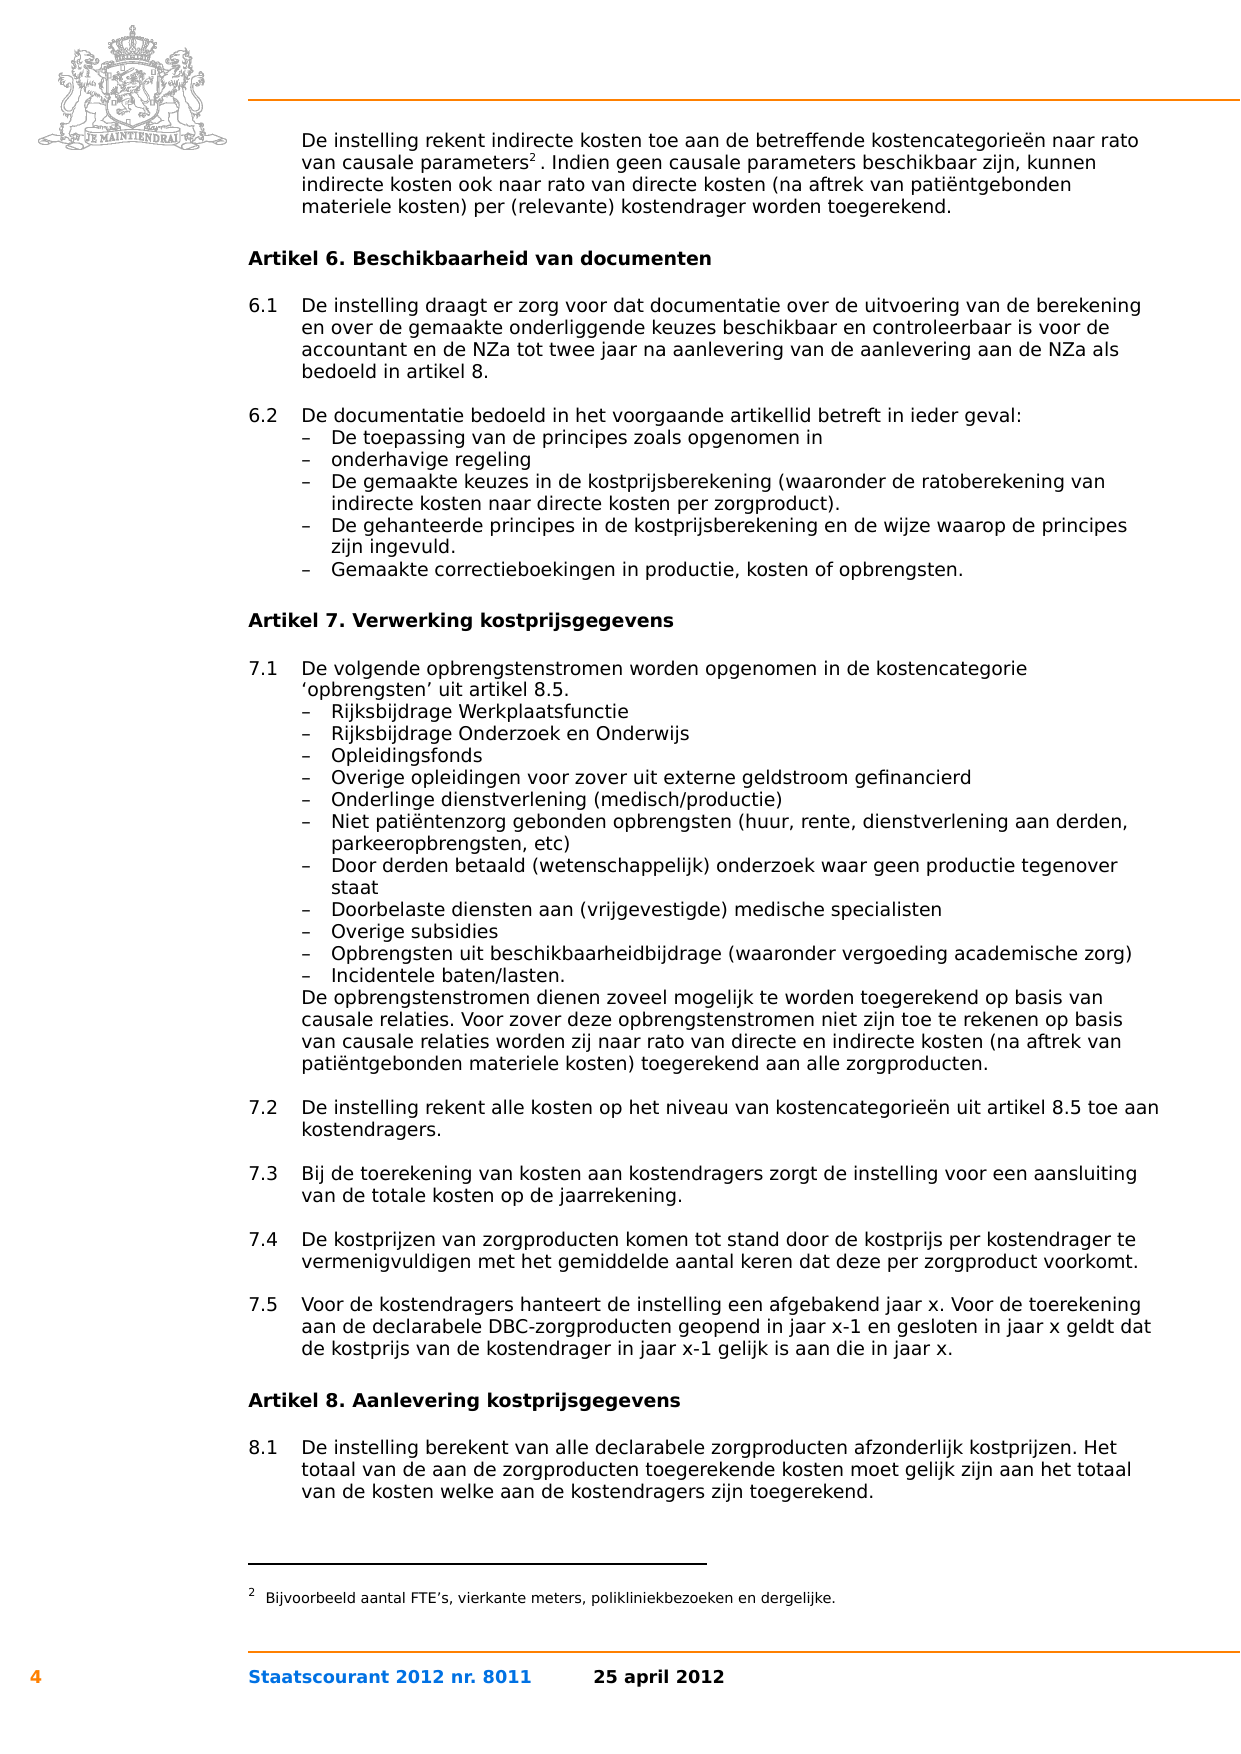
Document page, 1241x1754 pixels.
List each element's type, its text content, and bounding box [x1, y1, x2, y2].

text 7.4 De kostprijzen van zorgproducten komen tot stand door de kostprijs per kostendrager te vermenigvuldigen met het gemiddelde aantal keren dat deze per zorgproduct voorkomt. [248, 1228, 1163, 1272]
text – Overige subsidies [301, 921, 1163, 943]
subtitle Artikel 7. Verwerking kostprijsgegevens [248, 610, 1163, 632]
text – Incidentele baten/lasten. [301, 965, 1163, 987]
text – Gemaakte correctieboekingen in productie, kosten of opbrengsten. [301, 558, 1163, 580]
text – De gemaakte keuzes in de kostprijsberekening (waaronder de ratoberekening van indirecte kosten naar directe kosten per zorgproduct). [301, 471, 1163, 514]
text – Onderlinge dienstverlening (medisch/productie) [301, 789, 1163, 811]
text 7.1 De volgende opbrengstenstromen worden opgenomen in de kostencategorie ‘opbrengsten’ uit artikel 8.5. [248, 657, 1163, 701]
text – Door derden betaald (wetenschappelijk) onderzoek waar geen productie tegenover staat [301, 855, 1163, 899]
text 6.2 De documentatie bedoeld in het voorgaande artikellid betreft in ieder geval: [248, 404, 1163, 427]
text – Rijksbijdrage Onderzoek en Onderwijs [301, 723, 1163, 745]
text Bijvoorbeeld aantal FTE’s, vierkante meters, polikliniekbezoeken en dergelijke. [248, 1586, 1163, 1608]
text 6.1 De instelling draagt er zorg voor dat documentatie over de uitvoering van de berekening en over de gemaakte onderliggende keuzes beschikbaar en controleerbaar is voor de accountant en de NZa tot twee jaar na aanlevering van de aanlevering aan de NZa als bedoeld in artikel 8. [248, 295, 1163, 383]
text – Niet patiëntenzorg gebonden opbrengsten (huur, rente, dienstverlening aan derden, parkeeropbrengsten, etc) [301, 811, 1163, 855]
text – Rijksbijdrage Werkplaatsfunctie [301, 701, 1163, 723]
text – Opleidingsfonds [301, 745, 1163, 767]
text – onderhavige regeling [301, 448, 1163, 471]
text 7.3 Bij de toerekening van kosten aan kostendragers zorgt de instelling voor een aansluiting van de totale kosten op de jaarrekening. [248, 1163, 1163, 1207]
text – Doorbelaste diensten aan (vrijgevestigde) medische specialisten [301, 899, 1163, 921]
text 7.2 De instelling rekent alle kosten op het niveau van kostencategorieën uit artikel 8.5 toe aan kostendragers. [248, 1097, 1163, 1141]
text – De toepassing van de principes zoals opgenomen in [301, 427, 1163, 448]
subtitle Artikel 8. Aanlevering kostprijsgegevens [248, 1390, 1163, 1412]
subtitle Artikel 6. Beschikbaarheid van documenten [248, 248, 1163, 270]
picture [38, 25, 227, 150]
text 8.1 De instelling berekent van alle declarabele zorgproducten afzonderlijk kostprijzen. Het totaal van de aan de zorgproducten toegerekende kosten moet gelijk zijn aan het totaal van de kosten welke aan de kostendragers zijn toegerekend. [248, 1437, 1163, 1503]
text – Opbrengsten uit beschikbaarheidbijdrage (waaronder vergoeding academische zorg) [301, 943, 1163, 965]
text – De gehanteerde principes in de kostprijsberekening en de wijze waarop de principes zijn ingevuld. [301, 514, 1163, 558]
text 7.5 Voor de kostendragers hanteert de instelling een afgebakend jaar x. Voor de toerekening aan de declarabele DBC-zorgproducten geopend in jaar x-1 en gesloten in jaar x geldt dat de kostprijs van de kostendrager in jaar x-1 gelijk is aan die in jaar x. [248, 1294, 1163, 1360]
text – Overige opleidingen voor zover uit externe geldstroom gefinancierd [301, 767, 1163, 789]
text De opbrengstenstromen dienen zoveel mogelijk te worden toegerekend op basis van causale relaties. Voor zover deze opbrengstenstromen niet zijn toe te rekenen op basis van causale relaties worden zij naar rato van directe en indirecte kosten (na aftrek van patiëntgebonden materiele kosten) toegerekend aan alle zorgproducten. [301, 987, 1163, 1075]
text De instelling rekent indirecte kosten toe aan de betreffende kostencategorieën naar rato van causale parameters. Indien geen causale parameters beschikbaar zijn, kunnen indirecte kosten ook naar rato van directe kosten (na aftrek van patiëntgebonden materiele kosten) per (relevante) kostendrager worden toegerekend. [301, 130, 1163, 218]
